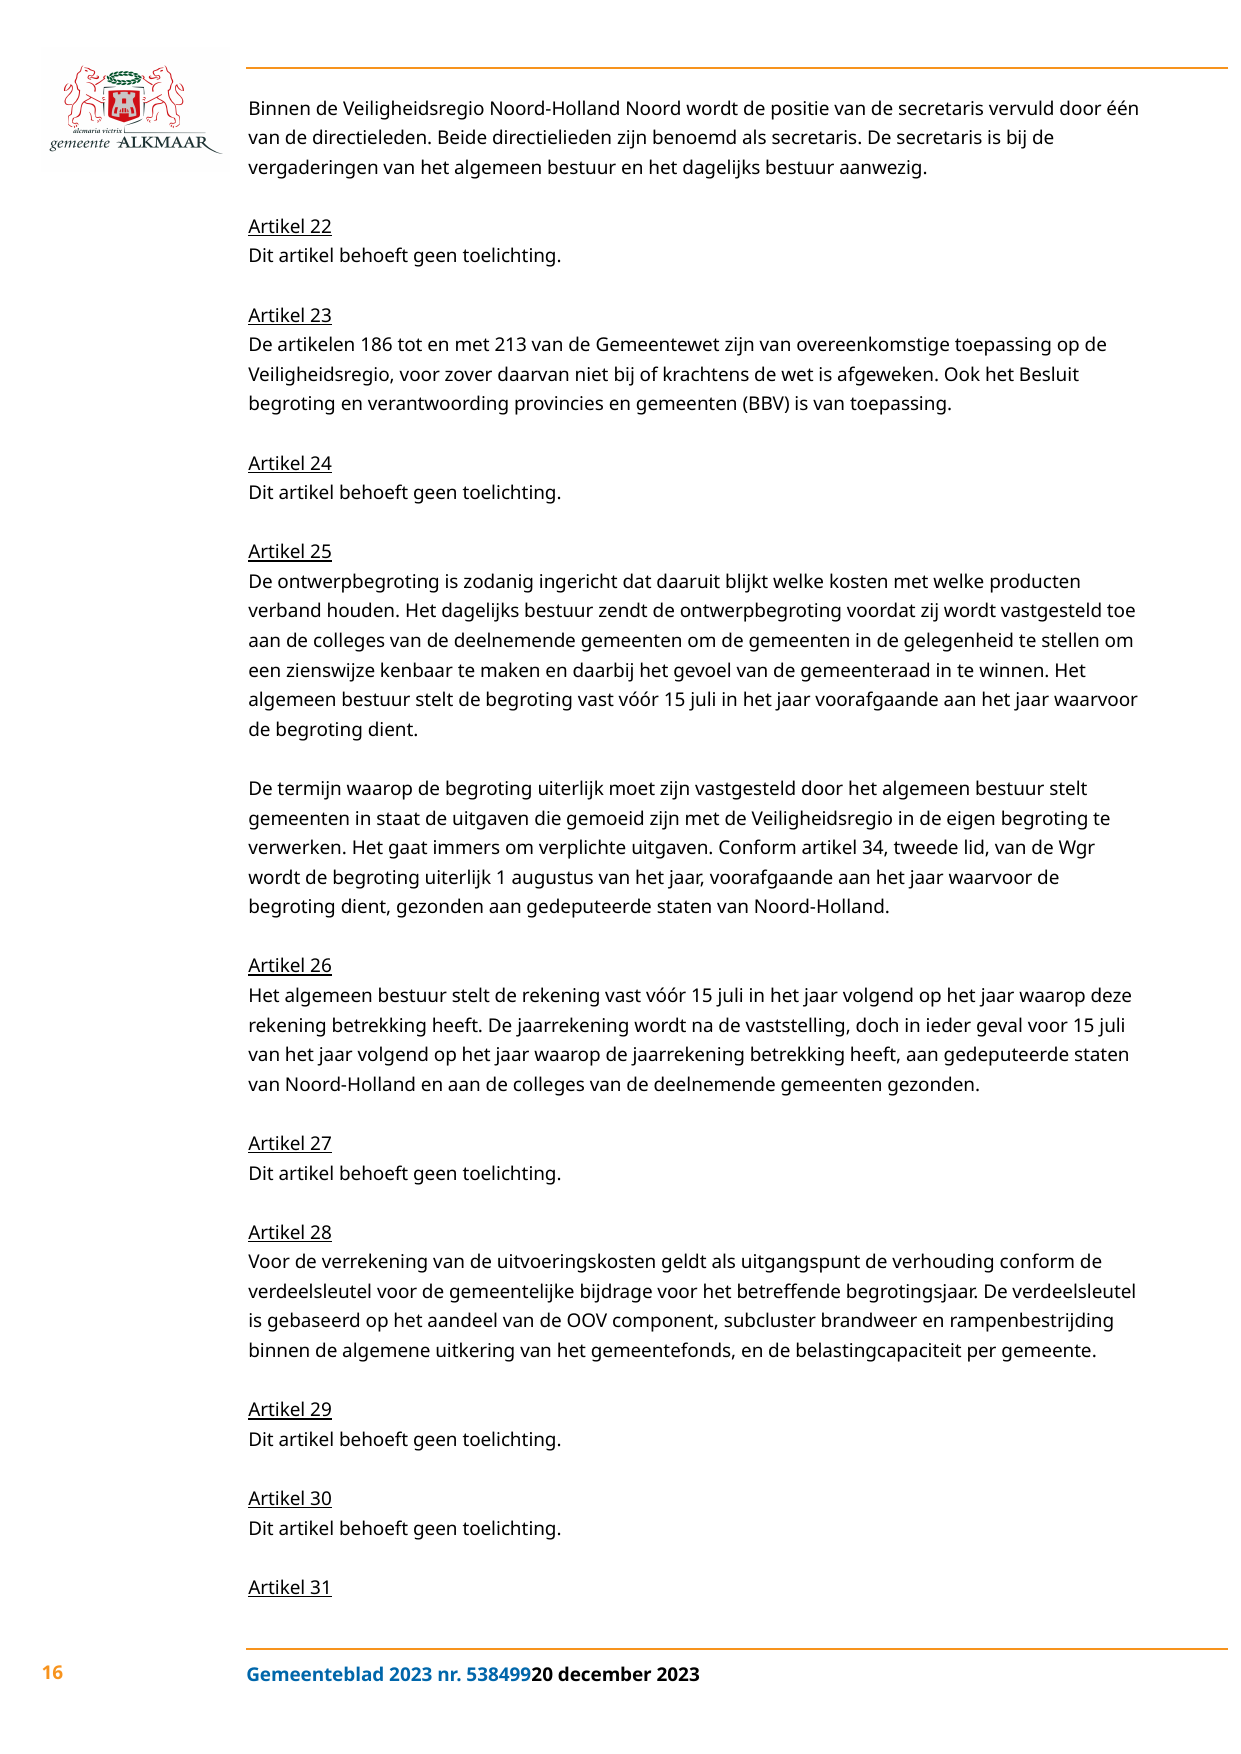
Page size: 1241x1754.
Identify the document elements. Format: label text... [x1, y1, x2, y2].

text Artikel 31 [248, 1574, 1152, 1600]
text Artikel 28 [248, 1219, 1152, 1245]
text Dit artikel behoeft geen toelichting. [248, 1160, 1152, 1186]
text De artikelen 186 tot en met 213 van de Gemeentewet zijn van overeenkomstige toepassing op de Veiligheidsregio, voor zover daarvan niet bij of krachtens de wet is afgeweken. Ook het Besluit begroting en verantwoording provincies en gemeenten (BBV) is van toepassing. [248, 331, 1152, 416]
picture [41, 47, 231, 172]
text Artikel 24 [248, 450, 1152, 476]
text Artikel 27 [248, 1130, 1152, 1156]
text Artikel 22 [248, 213, 1152, 239]
text Het algemeen bestuur stelt de rekening vast vóór 15 juli in het jaar volgend op het jaar waarop deze rekening betrekking heeft. De jaarrekening wordt na de vaststelling, doch in ieder geval voor 15 juli van het jaar volgend op het jaar waarop de jaarrekening betrekking heeft, aan gedeputeerde staten van Noord-Holland en aan de colleges van de deelnemende gemeenten gezonden. [248, 982, 1152, 1097]
text Artikel 23 [248, 302, 1152, 328]
text De termijn waarop de begroting uiterlijk moet zijn vastgesteld door het algemeen bestuur stelt gemeenten in staat de uitgaven die gemoeid zijn met de Veiligheidsregio in de eigen begroting te verwerken. Het gaat immers om verplichte uitgaven. Conform artikel 34, tweede lid, van de Wgr wordt de begroting uiterlijk 1 augustus van het jaar, voorafgaande aan het jaar waarvoor de begroting dient, gezonden aan gedeputeerde staten van Noord-Holland. [248, 775, 1152, 919]
text Dit artikel behoeft geen toelichting. [248, 1426, 1152, 1452]
text De ontwerpbegroting is zodanig ingericht dat daaruit blijkt welke kosten met welke producten verband houden. Het dagelijks bestuur zendt de ontwerpbegroting voordat zij wordt vastgesteld toe aan de colleges van de deelnemende gemeenten om de gemeenten in de gelegenheid te stellen om een zienswijze kenbaar te maken en daarbij het gevoel van de gemeenteraad in te winnen. Het algemeen bestuur stelt de begroting vast vóór 15 juli in het jaar voorafgaande aan het jaar waarvoor de begroting dient. [248, 568, 1152, 742]
text Artikel 26 [248, 953, 1152, 978]
text Dit artikel behoeft geen toelichting. [248, 1515, 1152, 1541]
text Artikel 25 [248, 538, 1152, 564]
text Artikel 29 [248, 1396, 1152, 1422]
text Voor de verrekening van de uitvoeringskosten geldt als uitgangspunt de verhouding conform de verdeelsleutel voor de gemeentelijke bijdrage voor het betreffende begrotingsjaar. De verdeelsleutel is gebaseerd op het aandeel van de OOV component, subcluster brandweer en rampenbestrijding binnen de algemene uitkering van het gemeentefonds, en de belastingcapaciteit per gemeente. [248, 1248, 1152, 1363]
text Dit artikel behoeft geen toelichting. [248, 479, 1152, 505]
text Artikel 30 [248, 1485, 1152, 1511]
text Dit artikel behoeft geen toelichting. [248, 243, 1152, 268]
text Binnen de Veiligheidsregio Noord-Holland Noord wordt de positie van de secretaris vervuld door één van de directieleden. Beide directielieden zijn benoemd als secretaris. De secretaris is bij de vergaderingen van het algemeen bestuur en het dagelijks bestuur aanwezig. [248, 95, 1152, 180]
